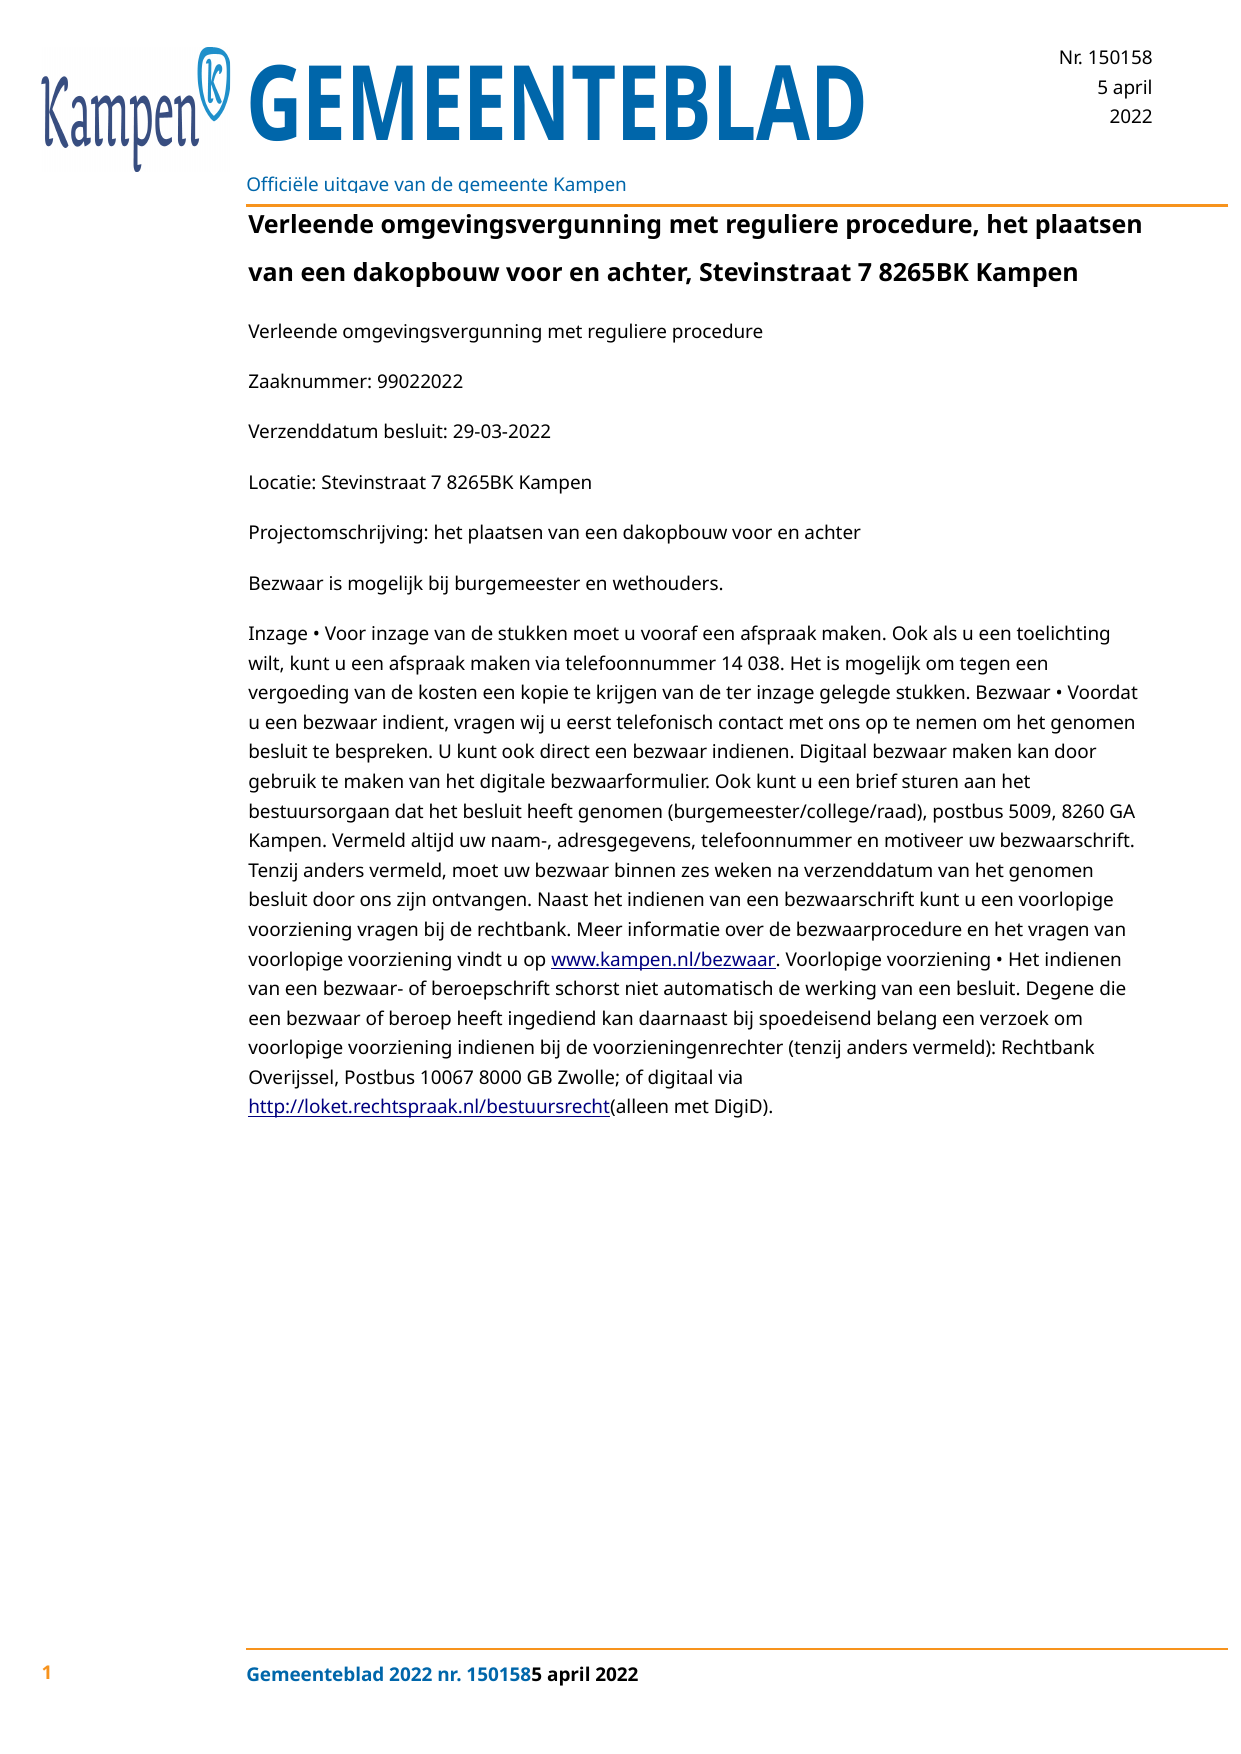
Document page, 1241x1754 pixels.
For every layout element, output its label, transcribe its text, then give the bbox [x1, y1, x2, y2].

text Inzage • Voor inzage van de stukken moet u vooraf een afspraak maken. Ook als u een toelichting wilt, kunt u een afspraak maken via telefoonnummer 14 038. Het is mogelijk om tegen een vergoeding van de kosten een kopie te krijgen van de ter inzage gelegde stukken. Bezwaar • Voordat u een bezwaar indient, vragen wij u eerst telefonisch contact met ons op te nemen om het genomen besluit te bespreken. U kunt ook direct een bezwaar indienen. Digitaal bezwaar maken kan door gebruik te maken van het digitale bezwaarformulier. Ook kunt u een brief sturen aan het bestuursorgaan dat het besluit heeft genomen (burgemeester/college/raad), postbus 5009, 8260 GA Kampen. Vermeld altijd uw naam-, adresgegevens, telefoonnummer en motiveer uw bezwaarschrift. Tenzij anders vermeld, moet uw bezwaar binnen zes weken na verzenddatum van het genomen besluit door ons zijn ontvangen. Naast het indienen van een bezwaarschrift kunt u een voorlopige voorziening vragen bij de rechtbank. Meer informatie over de bezwaarprocedure en het vragen van voorlopige voorziening vindt u op www.kampen.nl/bezwaar. Voorlopige voorziening • Het indienen van een bezwaar- of beroepschrift schorst niet automatisch de werking van een besluit. Degene die een bezwaar of beroep heeft ingediend kan daarnaast bij spoedeisend belang een verzoek om voorlopige voorziening indienen bij de voorzieningenrechter (tenzij anders vermeld): Rechtbank Overijssel, Postbus 10067 8000 GB Zwolle; of digitaal via http://loket.rechtspraak.nl/bestuursrecht(alleen met DigiD). [248, 620, 1152, 1119]
text Verleende omgevingsvergunning met reguliere procedure, het plaatsen van een dakopbouw voor en achter, Stevinstraat 7 8265BK Kampen [248, 207, 1152, 288]
picture [41, 47, 231, 172]
text Zaaknummer: 99022022 [248, 368, 1152, 394]
text Projectomschrijving: het plaatsen van een dakopbouw voor en achter [248, 519, 1152, 545]
text Locatie: Stevinstraat 7 8265BK Kampen [248, 469, 1152, 495]
text Verzenddatum besluit: 29-03-2022 [248, 419, 1152, 444]
text Bezwaar is mogelijk bij burgemeester en wethouders. [248, 570, 1152, 596]
text Verleende omgevingsvergunning met reguliere procedure [248, 318, 1152, 344]
